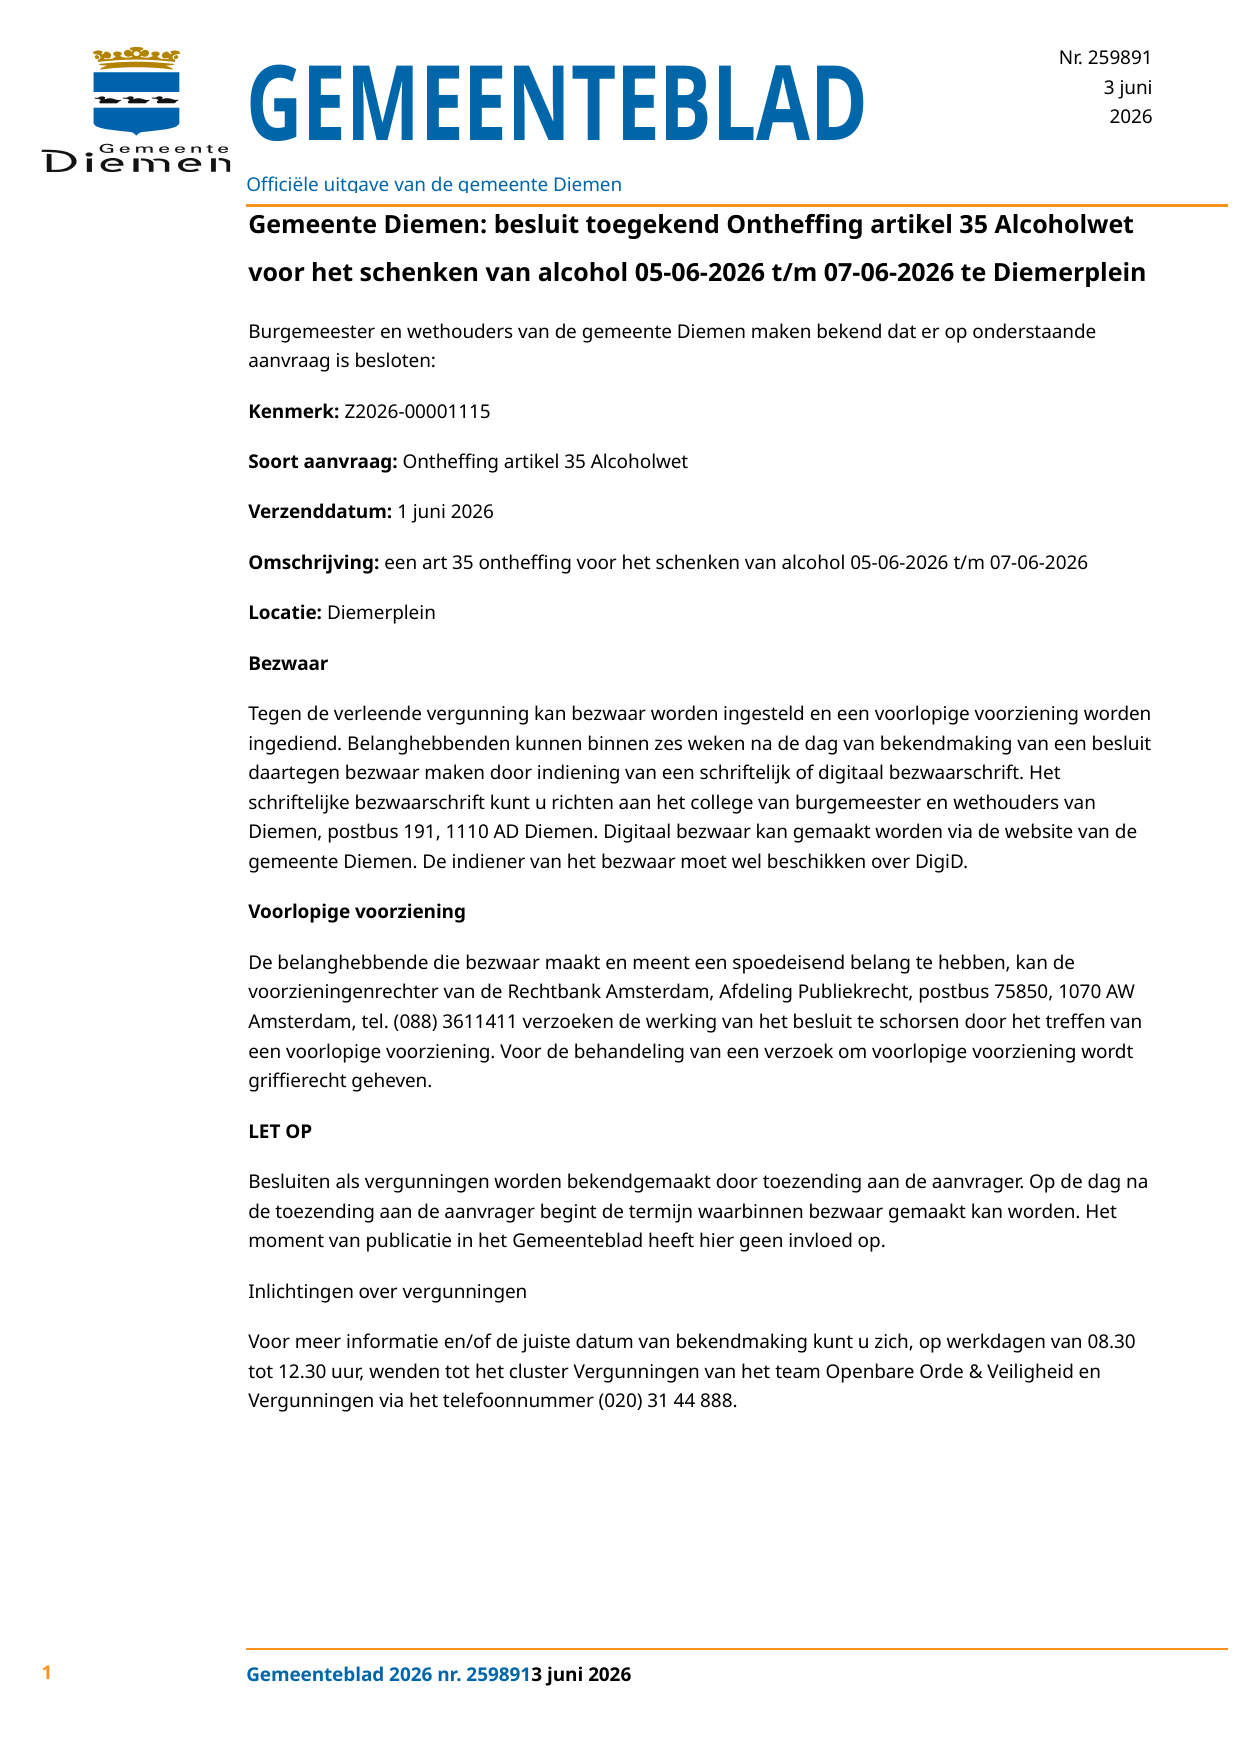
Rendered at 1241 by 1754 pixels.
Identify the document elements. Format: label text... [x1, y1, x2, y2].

text Voorlopige voorziening [248, 899, 1152, 924]
text Voor meer informatie en/of de juiste datum van bekendmaking kunt u zich, op werkdagen van 08.30 tot 12.30 uur, wenden tot het cluster Vergunningen van het team Openbare Orde & Veiligheid en Vergunningen via het telefoonnummer (020) 31 44 888. [248, 1328, 1152, 1413]
text Kenmerk: Z2026-00001115 [248, 398, 1152, 424]
text Tegen de verleende vergunning kan bezwaar worden ingesteld en een voorlopige voorziening worden ingediend. Belanghebbenden kunnen binnen zes weken na de dag van bekendmaking van een besluit daartegen bezwaar maken door indiening van een schriftelijk of digitaal bezwaarschrift. Het schriftelijke bezwaarschrift kunt u richten aan het college van burgemeester en wethouders van Diemen, postbus 191, 1110 AD Diemen. Digitaal bezwaar kan gemaakt worden via de website van de gemeente Diemen. De indiener van het bezwaar moet wel beschikken over DigiD. [248, 700, 1152, 874]
text Soort aanvraag: Ontheffing artikel 35 Alcoholwet [248, 448, 1152, 474]
picture [41, 47, 231, 172]
text Omschrijving: een art 35 ontheffing voor het schenken van alcohol 05-06-2026 t/m 07-06-2026 [248, 549, 1152, 575]
text Gemeente Diemen: besluit toegekend Ontheffing artikel 35 Alcoholwet voor het schenken van alcohol 05-06-2026 t/m 07-06-2026 te Diemerplein [248, 207, 1152, 288]
text De belanghebbende die bezwaar maakt en meent een spoedeisend belang te hebben, kan de voorzieningenrechter van de Rechtbank Amsterdam, Afdeling Publiekrecht, postbus 75850, 1070 AW Amsterdam, tel. (088) 3611411 verzoeken de werking van het besluit te schorsen door het treffen van een voorlopige voorziening. Voor de behandeling van een verzoek om voorlopige voorziening wordt griffierecht geheven. [248, 949, 1152, 1093]
text Verzenddatum: 1 juni 2026 [248, 499, 1152, 524]
text Inlichtingen over vergunningen [248, 1278, 1152, 1304]
text Bezwaar [248, 650, 1152, 676]
text LET OP [248, 1118, 1152, 1144]
text Burgemeester en wethouders van de gemeente Diemen maken bekend dat er op onderstaande aanvraag is besloten: [248, 318, 1152, 373]
text Locatie: Diemerplein [248, 599, 1152, 625]
text Besluiten als vergunningen worden bekendgemaakt door toezending aan de aanvrager. Op de dag na de toezending aan de aanvrager begint de termijn waarbinnen bezwaar gemaakt kan worden. Het moment van publicatie in het Gemeenteblad heeft hier geen invloed op. [248, 1168, 1152, 1253]
